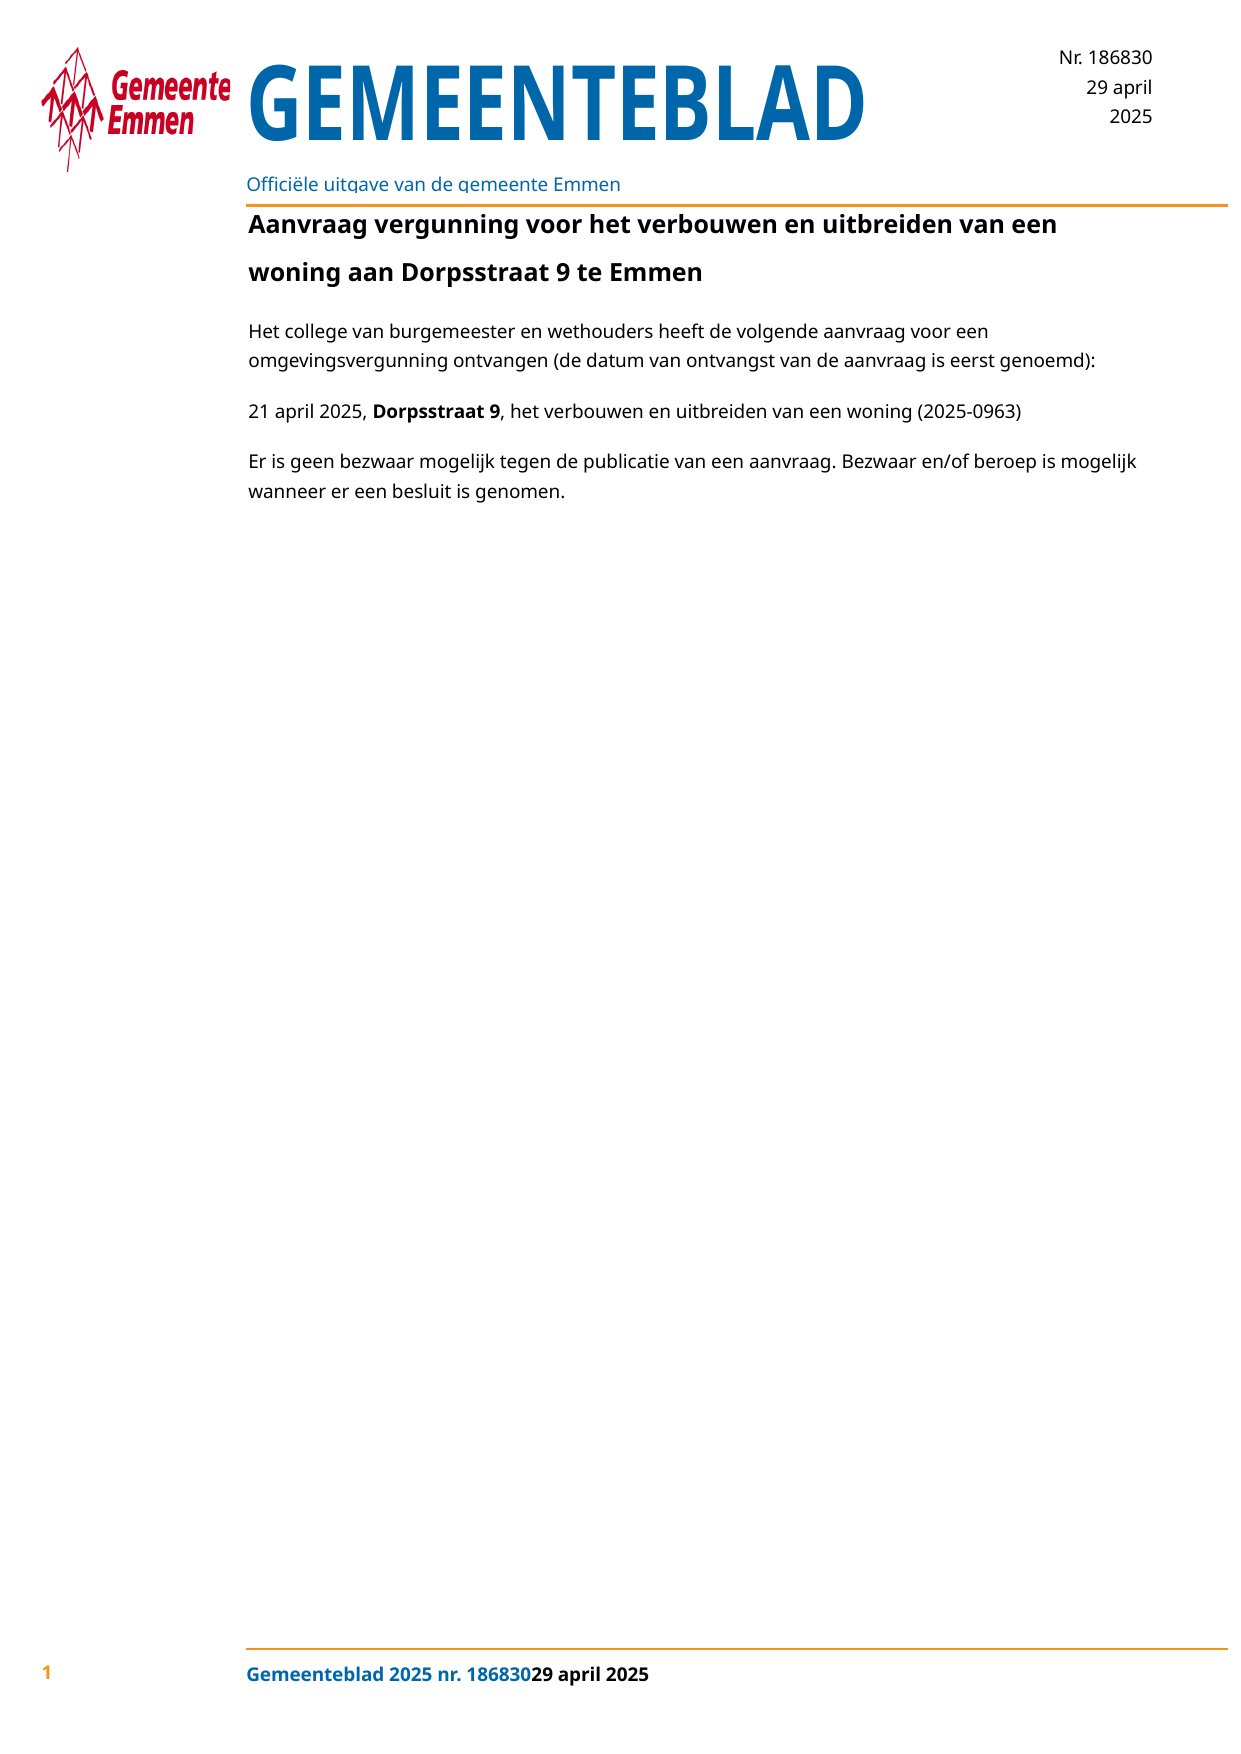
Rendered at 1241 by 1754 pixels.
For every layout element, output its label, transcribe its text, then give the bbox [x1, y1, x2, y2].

text Aanvraag vergunning voor het verbouwen en uitbreiden van een woning aan Dorpsstraat 9 te Emmen [248, 207, 1152, 288]
text Er is geen bezwaar mogelijk tegen de publicatie van een aanvraag. Bezwaar en/of beroep is mogelijk wanneer er een besluit is genomen. [248, 448, 1152, 504]
text 21 april 2025, Dorpsstraat 9, het verbouwen en uitbreiden van een woning (2025-0963) [248, 398, 1152, 424]
picture [41, 47, 231, 172]
text Het college van burgemeester en wethouders heeft de volgende aanvraag voor een omgevingsvergunning ontvangen (de datum van ontvangst van de aanvraag is eerst genoemd): [248, 318, 1152, 373]
